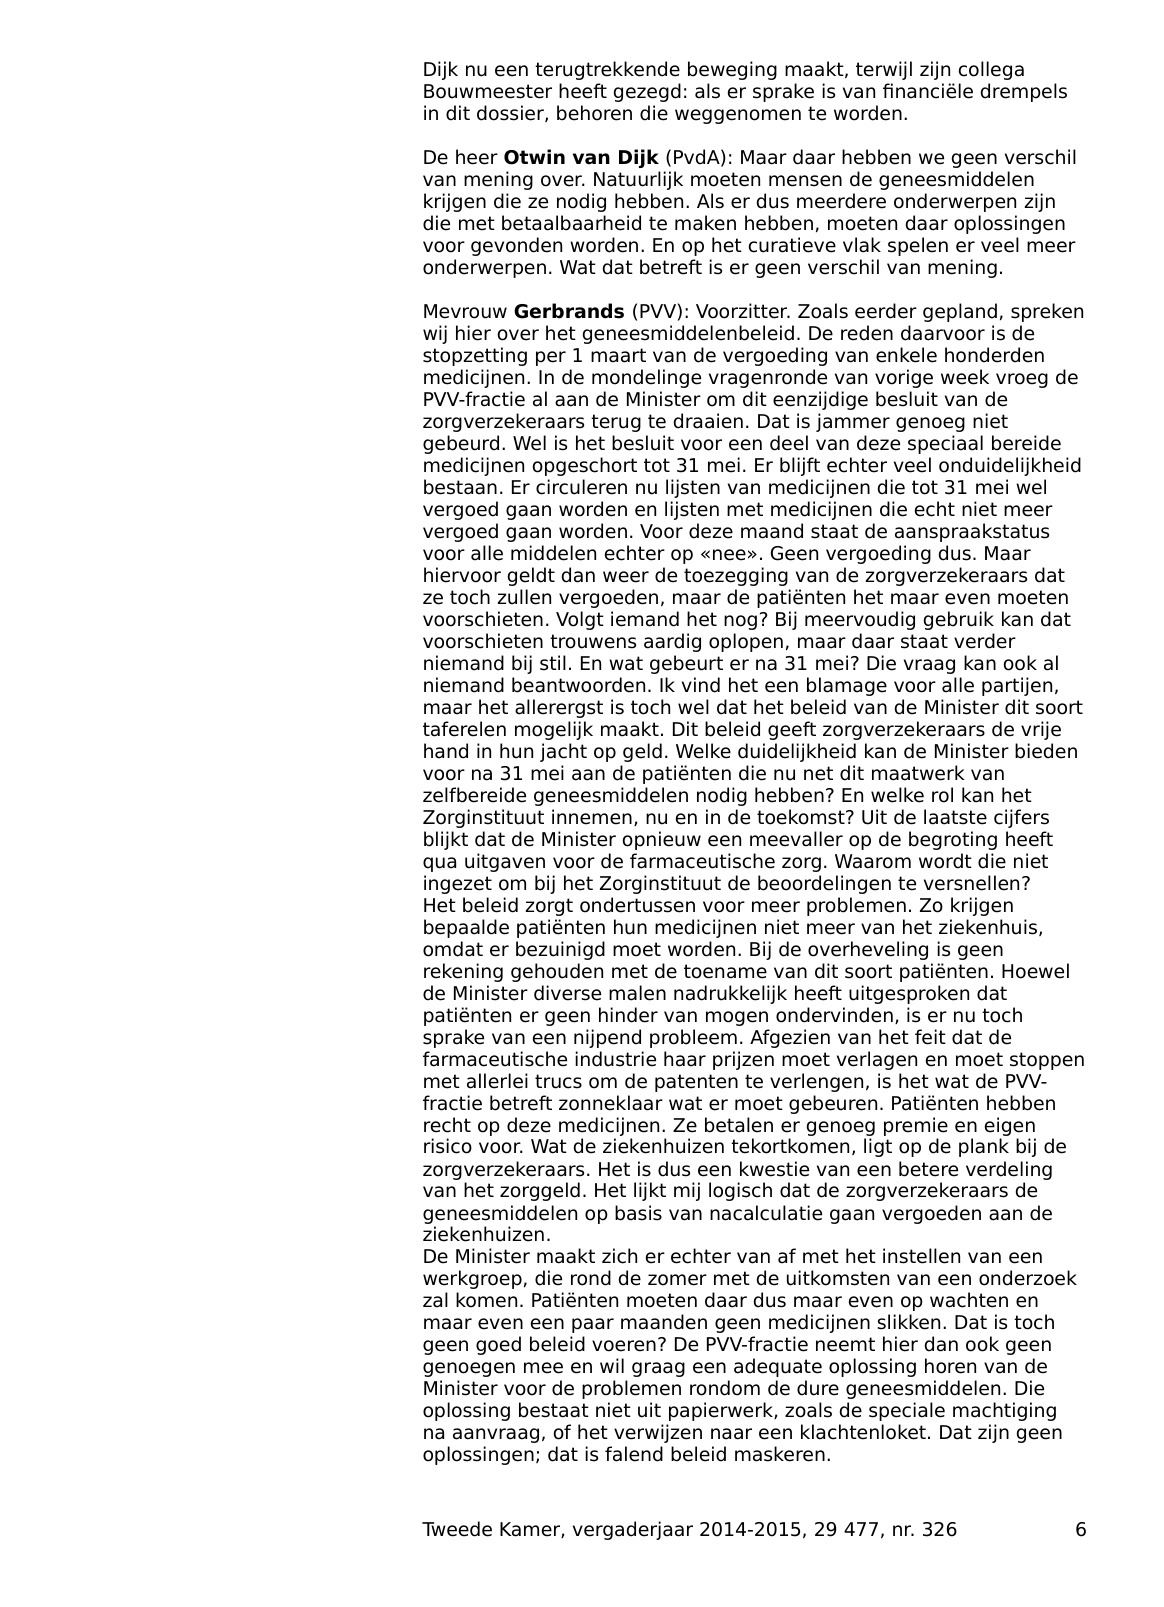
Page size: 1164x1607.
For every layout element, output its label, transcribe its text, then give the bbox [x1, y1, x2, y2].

text Mevrouw Gerbrands (PVV): Voorzitter. Zoals eerder gepland, spreken wij hier over het geneesmiddelenbeleid. De reden daarvoor is de stopzetting per 1 maart van de vergoeding van enkele honderden medicijnen. In de mondelinge vragenronde van vorige week vroeg de PVV-fractie al aan de Minister om dit eenzijdige besluit van de zorgverzekeraars terug te draaien. Dat is jammer genoeg niet gebeurd. Wel is het besluit voor een deel van deze speciaal bereide medicijnen opgeschort tot 31 mei. Er blijft echter veel onduidelijkheid bestaan. Er circuleren nu lijsten van medicijnen die tot 31 mei wel vergoed gaan worden en lijsten met medicijnen die echt niet meer vergoed gaan worden. Voor deze maand staat de aanspraakstatus voor alle middelen echter op «nee». Geen vergoeding dus. Maar hiervoor geldt dan weer de toezegging van de zorgverzekeraars dat ze toch zullen vergoeden, maar de patiënten het maar even moeten voorschieten. Volgt iemand het nog? Bij meervoudig gebruik kan dat voorschieten trouwens aardig oplopen, maar daar staat verder niemand bij stil. En wat gebeurt er na 31 mei? Die vraag kan ook al niemand beantwoorden. Ik vind het een blamage voor alle partijen, maar het allerergst is toch wel dat het beleid van de Minister dit soort taferelen mogelijk maakt. Dit beleid geeft zorgverzekeraars de vrije hand in hun jacht op geld. Welke duidelijkheid kan de Minister bieden voor na 31 mei aan de patiënten die nu net dit maatwerk van zelfbereide geneesmiddelen nodig hebben? En welke rol kan het Zorginstituut innemen, nu en in de toekomst? Uit de laatste cijfers blijkt dat de Minister opnieuw een meevaller op de begroting heeft qua uitgaven voor de farmaceutische zorg. Waarom wordt die niet ingezet om bij het Zorginstituut de beoordelingen te versnellen? [422, 301, 1087, 895]
text De heer Otwin van Dijk (PvdA): Maar daar hebben we geen verschil van mening over. Natuurlijk moeten mensen de geneesmiddelen krijgen die ze nodig hebben. Als er dus meerdere onderwerpen zijn die met betaalbaarheid te maken hebben, moeten daar oplossingen voor gevonden worden. En op het curatieve vlak spelen er veel meer onderwerpen. Wat dat betreft is er geen verschil van mening. [422, 147, 1087, 279]
text De Minister maakt zich er echter van af met het instellen van een werkgroep, die rond de zomer met de uitkomsten van een onderzoek zal komen. Patiënten moeten daar dus maar even op wachten en maar even een paar maanden geen medicijnen slikken. Dat is toch geen goed beleid voeren? De PVV-fractie neemt hier dan ook geen genoegen mee en wil graag een adequate oplossing horen van de Minister voor de problemen rondom de dure geneesmiddelen. Die oplossing bestaat niet uit papierwerk, zoals de speciale machtiging na aanvraag, of het verwijzen naar een klachtenloket. Dat zijn geen oplossingen; dat is falend beleid maskeren. [422, 1246, 1087, 1466]
text Dijk nu een terugtrekkende beweging maakt, terwijl zijn collega Bouwmeester heeft gezegd: als er sprake is van financiële drempels in dit dossier, behoren die weggenomen te worden. [422, 59, 1087, 125]
text Het beleid zorgt ondertussen voor meer problemen. Zo krijgen bepaalde patiënten hun medicijnen niet meer van het ziekenhuis, omdat er bezuinigd moet worden. Bij de overheveling is geen rekening gehouden met de toename van dit soort patiënten. Hoewel de Minister diverse malen nadrukkelijk heeft uitgesproken dat patiënten er geen hinder van mogen ondervinden, is er nu toch sprake van een nijpend probleem. Afgezien van het feit dat de farmaceutische industrie haar prijzen moet verlagen en moet stoppen met allerlei trucs om de patenten te verlengen, is het wat de PVV-fractie betreft zonneklaar wat er moet gebeuren. Patiënten hebben recht op deze medicijnen. Ze betalen er genoeg premie en eigen risico voor. Wat de ziekenhuizen tekortkomen, ligt op de plank bij de zorgverzekeraars. Het is dus een kwestie van een betere verdeling van het zorggeld. Het lijkt mij logisch dat de zorgverzekeraars de geneesmiddelen op basis van nacalculatie gaan vergoeden aan de ziekenhuizen. [422, 895, 1087, 1246]
